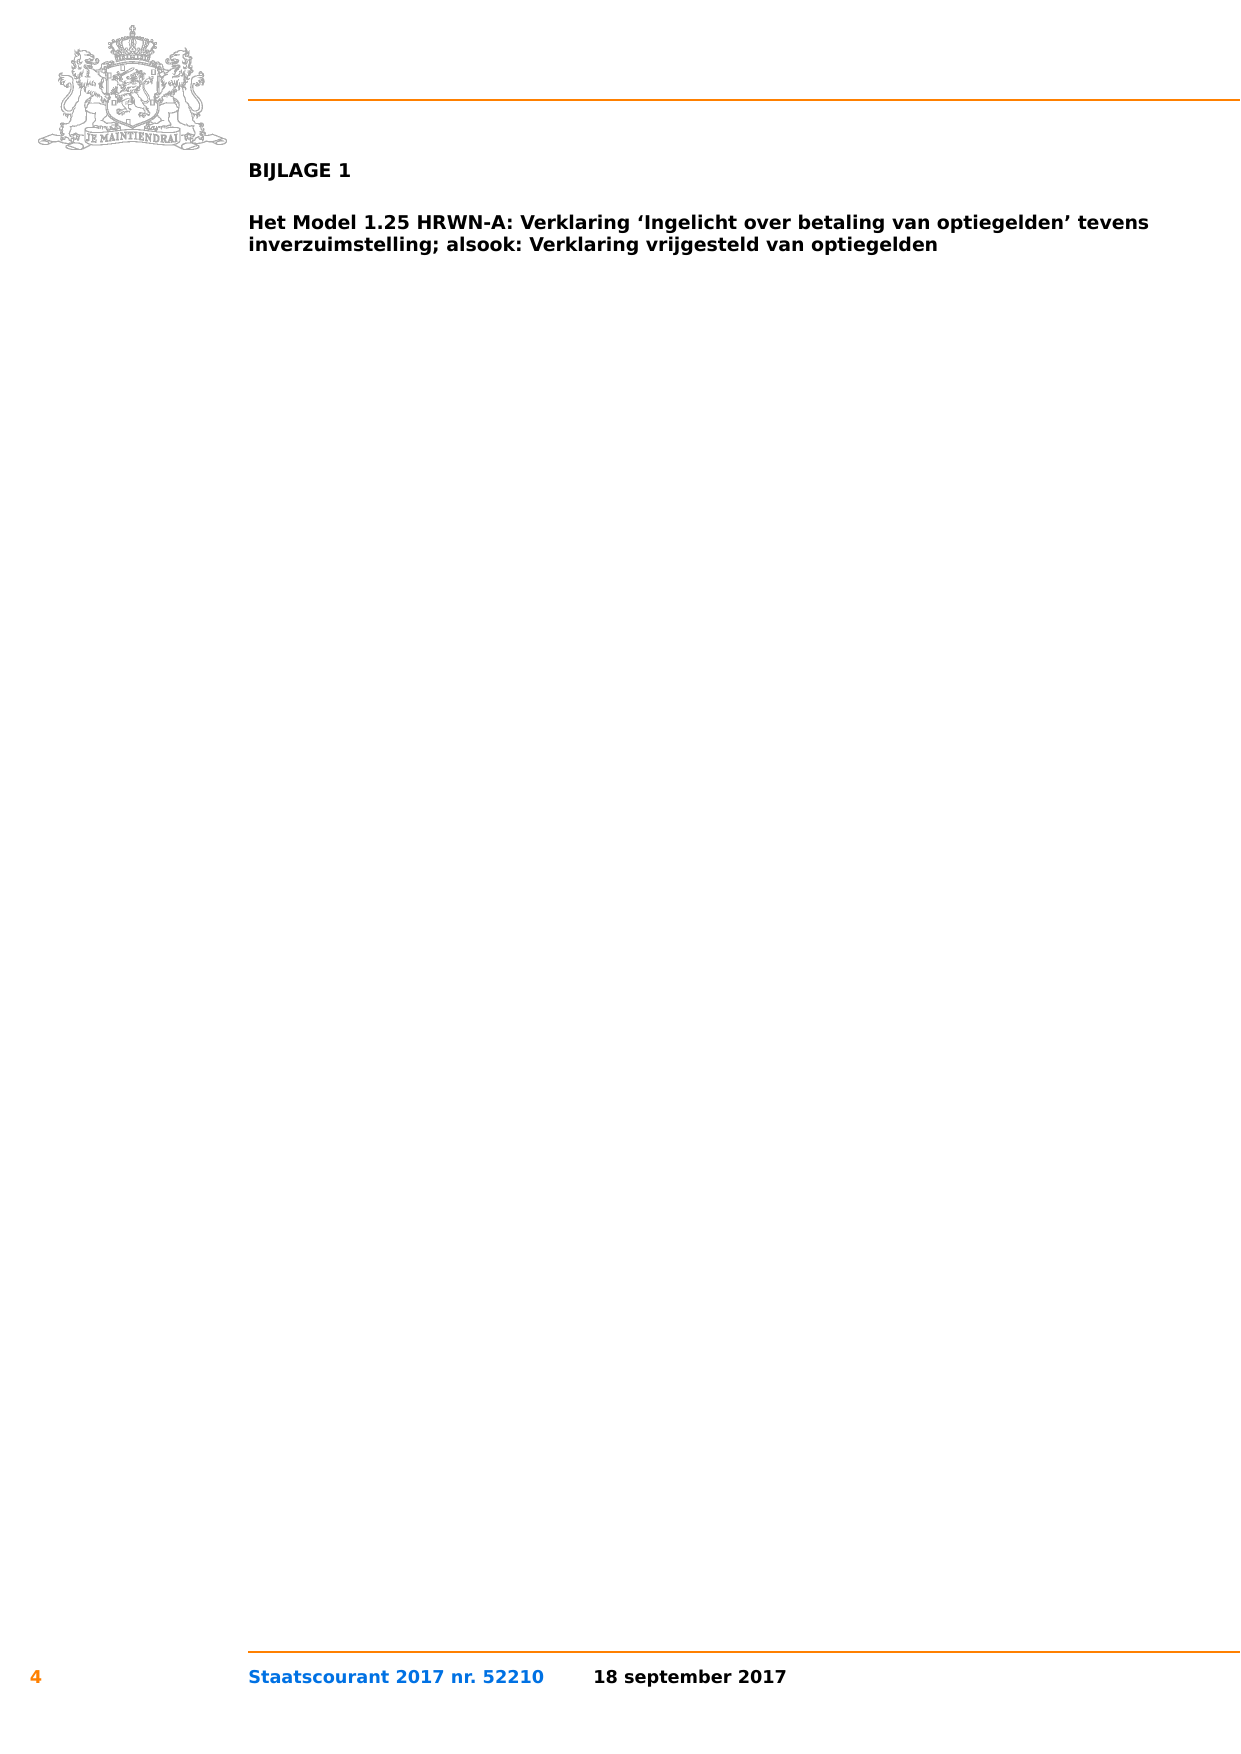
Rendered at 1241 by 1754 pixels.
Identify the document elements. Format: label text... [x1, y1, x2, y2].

subtitle BIJLAGE 1 [248, 160, 1163, 182]
subtitle Het Model 1.25 HRWN-A: Verklaring ‘Ingelicht over betaling van optiegelden’ tevens inverzuimstelling; alsook: Verklaring vrijgesteld van optiegelden [248, 212, 1163, 256]
picture [38, 25, 227, 150]
